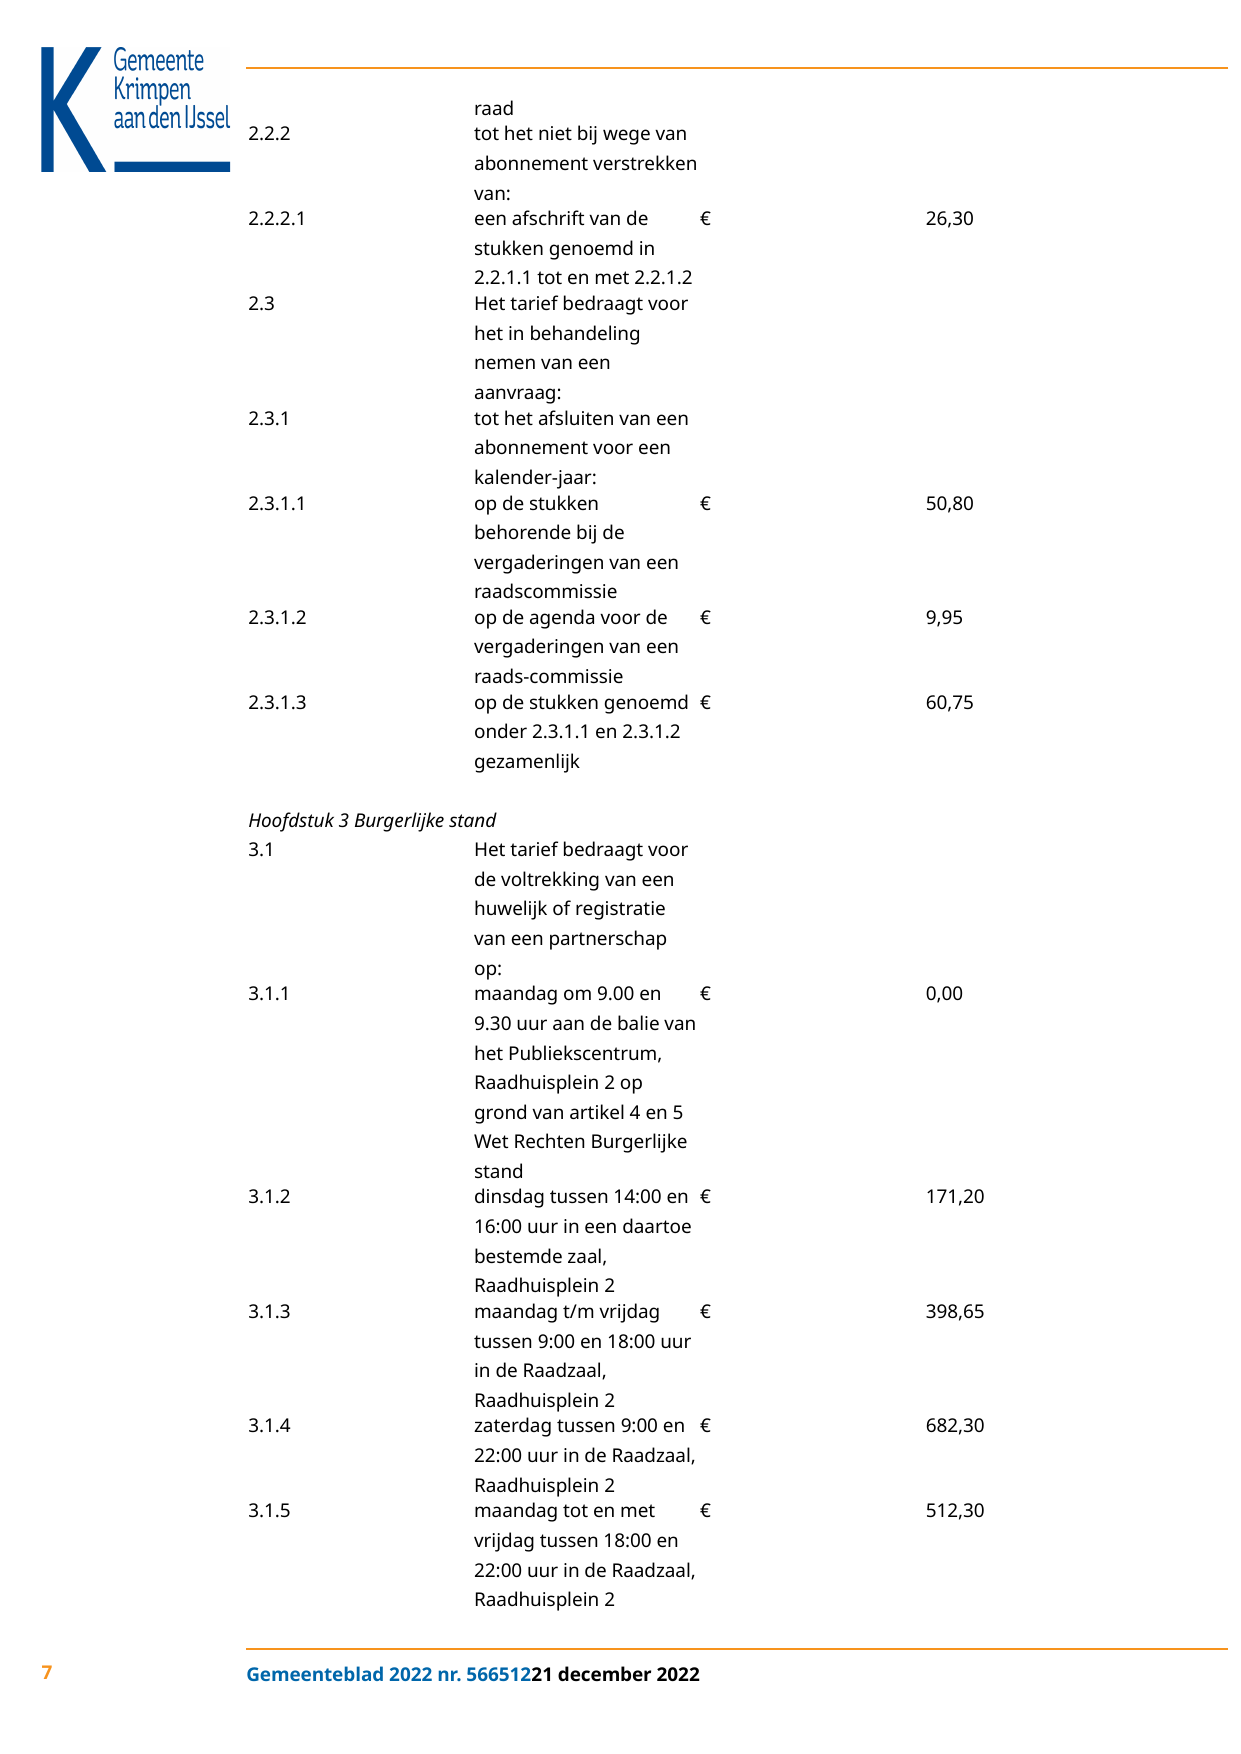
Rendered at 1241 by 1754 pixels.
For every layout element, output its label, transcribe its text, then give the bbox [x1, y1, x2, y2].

table_cell 512,30 [926, 1498, 1152, 1612]
table_cell € [700, 490, 926, 604]
table_cell 2.3 [248, 290, 474, 405]
table_cell [926, 121, 1152, 205]
table_cell 3.1.4 [248, 1413, 474, 1498]
table_cell [700, 405, 1152, 490]
table_header [700, 836, 926, 981]
table_cell tot het niet bij wege van abonnement verstrekken van: [474, 121, 700, 205]
text Hoofdstuk 3 Burgerlijke stand [248, 807, 1152, 832]
table_cell [700, 121, 926, 205]
table_cell zaterdag tussen 9:00 en 22:00 uur in de Raadzaal, Raadhuisplein 2 [474, 1413, 700, 1498]
table_cell Het tarief bedraagt voor het in behandeling nemen van een aanvraag: [474, 290, 700, 405]
table_cell [926, 95, 1152, 121]
table_cell 171,20 [926, 1184, 1152, 1298]
table_cell 2.3.1.1 [248, 490, 474, 604]
table_cell 3.1.3 [248, 1298, 474, 1413]
table_cell 3.1.5 [248, 1498, 474, 1612]
table_cell 60,75 [926, 689, 1152, 774]
table_cell [248, 95, 474, 121]
table_cell 9,95 [926, 604, 1152, 689]
table_cell 2.2.2 [248, 121, 474, 205]
table_cell 2.3.1.2 [248, 604, 474, 689]
table_cell op de stukken behorende bij de vergaderingen van een raadscommissie [474, 490, 700, 604]
table_cell € [700, 981, 926, 1184]
table_cell € [700, 689, 926, 774]
table_header [926, 836, 1152, 981]
table_cell 3.1.2 [248, 1184, 474, 1298]
table_cell raad [474, 95, 700, 121]
table_cell € [700, 1413, 926, 1498]
table_cell op de stukken genoemd onder 2.3.1.1 en 2.3.1.2 gezamenlijk [474, 689, 700, 774]
table_cell € [700, 1184, 926, 1298]
table_cell 50,80 [926, 490, 1152, 604]
table_cell € [700, 205, 926, 290]
table_cell een afschrift van de stukken genoemd in 2.2.1.1 tot en met 2.2.1.2 [474, 205, 700, 290]
table_cell 26,30 [926, 205, 1152, 290]
table_cell 3.1.1 [248, 981, 474, 1184]
table_cell tot het afsluiten van een abonnement voor een kalender-jaar: [474, 405, 700, 490]
table_cell [700, 95, 926, 121]
table_cell 2.3.1 [248, 405, 474, 490]
table_cell 398,65 [926, 1298, 1152, 1413]
table_cell 682,30 [926, 1413, 1152, 1498]
table_header 3.1 [248, 836, 474, 981]
table_cell 0,00 [926, 981, 1152, 1184]
table_cell op de agenda voor de vergaderingen van een raads-commissie [474, 604, 700, 689]
table_cell 2.3.1.3 [248, 689, 474, 774]
table_cell maandag om 9.00 en 9.30 uur aan de balie van het Publiekscentrum, Raadhuisplein 2 op grond van artikel 4 en 5 Wet Rechten Burgerlijke stand [474, 981, 700, 1184]
table_cell [700, 290, 1152, 405]
table_cell € [700, 604, 926, 689]
table_cell 2.2.2.1 [248, 205, 474, 290]
table_cell € [700, 1498, 926, 1612]
table_cell dinsdag tussen 14:00 en 16:00 uur in een daartoe bestemde zaal, Raadhuisplein 2 [474, 1184, 700, 1298]
table_header Het tarief bedraagt voor de voltrekking van een huwelijk of registratie van een partnerschap op: [474, 836, 700, 981]
table_cell maandag tot en met vrijdag tussen 18:00 en 22:00 uur in de Raadzaal, Raadhuisplein 2 [474, 1498, 700, 1612]
picture [41, 47, 231, 172]
table_cell maandag t/m vrijdag tussen 9:00 en 18:00 uur in de Raadzaal, Raadhuisplein 2 [474, 1298, 700, 1413]
table_cell € [700, 1298, 926, 1413]
